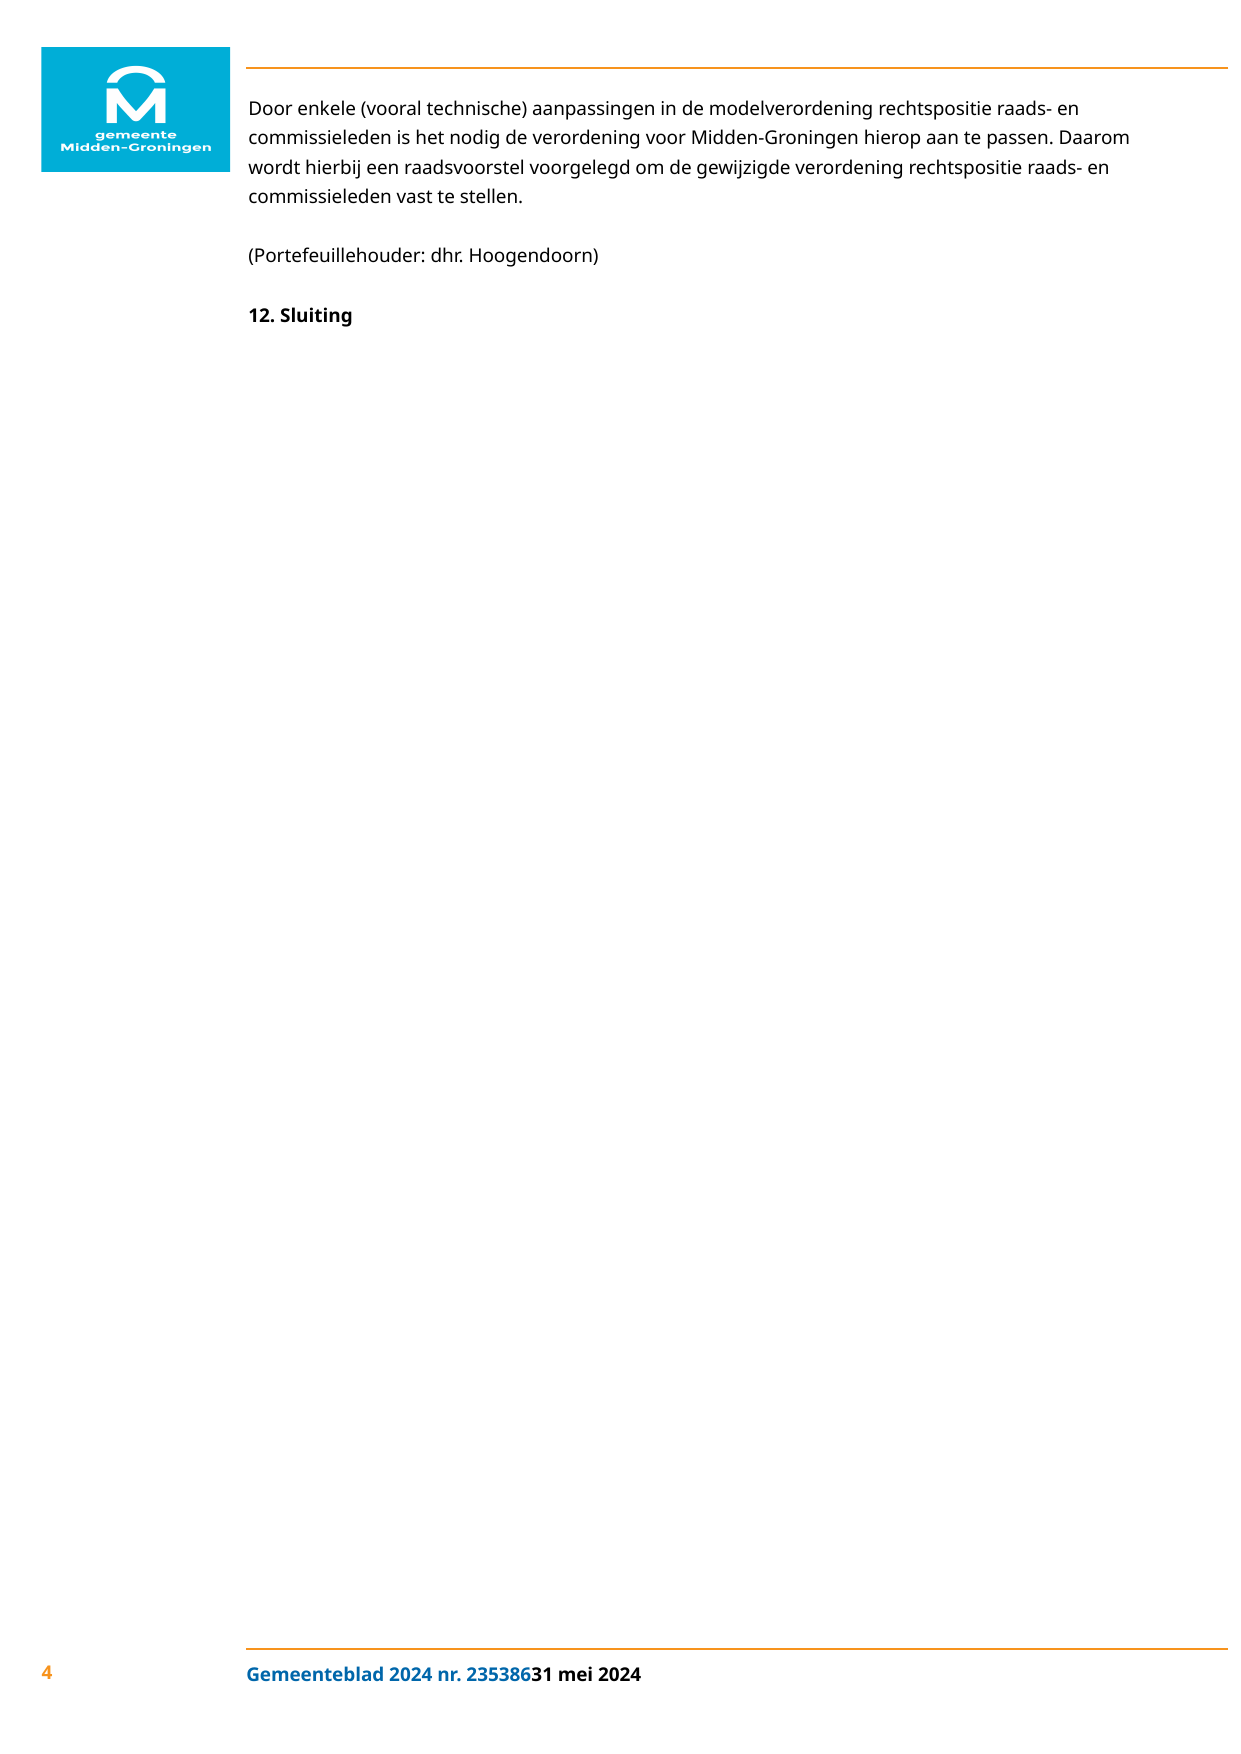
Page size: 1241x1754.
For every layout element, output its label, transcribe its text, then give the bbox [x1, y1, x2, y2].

picture [184, 146, 190, 153]
text 12. Sluiting [248, 302, 1152, 328]
picture [108, 66, 164, 82]
text Door enkele (vooral technische) aanpassingen in de modelverordening rechtspositie raads- en commissieleden is het nodig de verordening voor Midden-Groningen hierop aan te passen. Daarom wordt hierbij een raadsvoorstel voorgelegd om de gewijzigde verordening rechtspositie raads- en commissieleden vast te stellen. [248, 95, 1152, 209]
text (Portefeuillehouder: dhr. Hoogendoorn) [248, 243, 1152, 268]
picture [107, 89, 165, 122]
